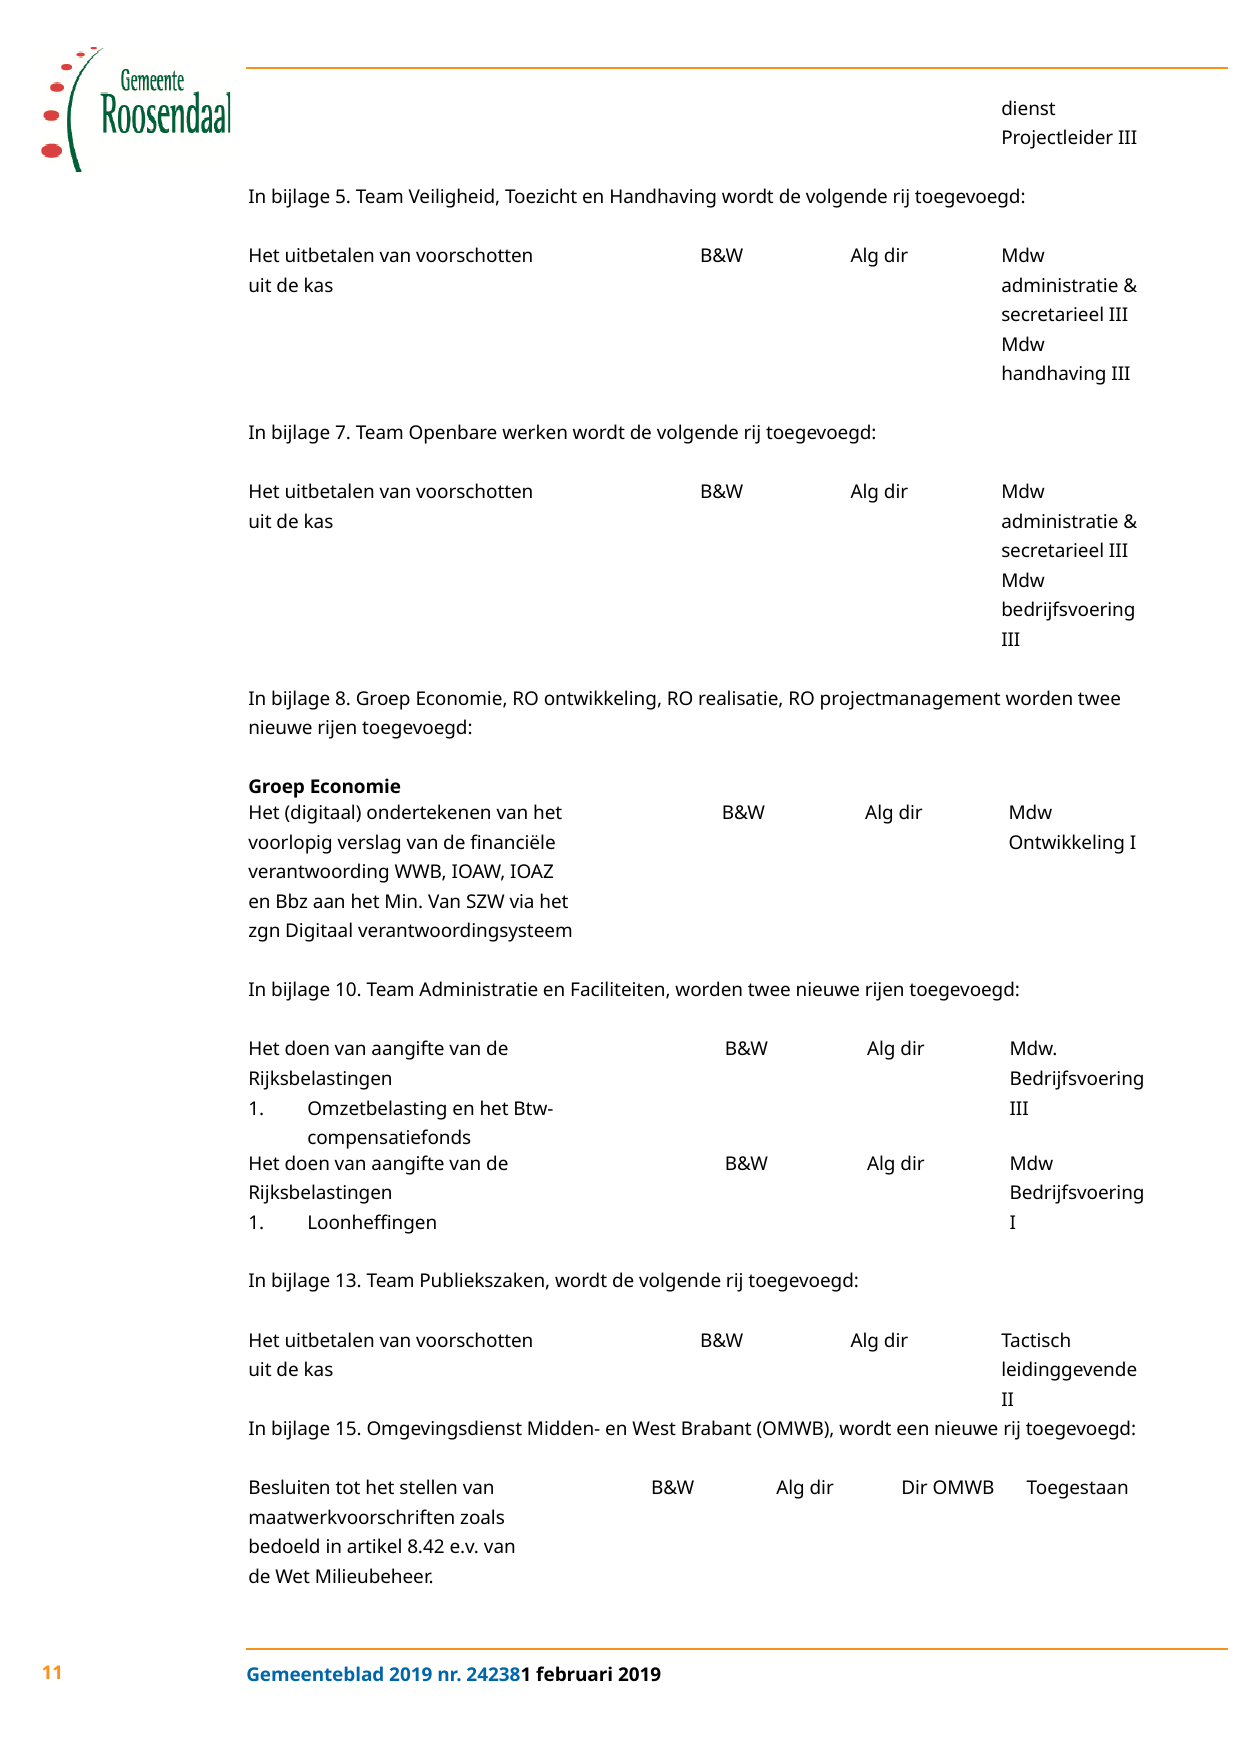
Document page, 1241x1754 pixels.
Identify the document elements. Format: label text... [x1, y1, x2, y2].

table_header Alg dir [776, 1474, 901, 1589]
table_header B&W [725, 1036, 867, 1150]
table_cell Mdw Ontwikkeling I [1008, 799, 1152, 943]
table_cell Alg dir [865, 799, 1008, 943]
table_header Alg dir [867, 1036, 1009, 1150]
table_cell [582, 1150, 724, 1235]
text In bijlage 7. Team Openbare werken wordt de volgende rij toegevoegd: [248, 419, 1152, 445]
table_header Tactisch leidinggevende II [1001, 1327, 1152, 1412]
table_header Groep Economie [248, 774, 578, 799]
table_header [865, 774, 1008, 799]
text In bijlage 8. Groep Economie, RO ontwikkeling, RO realisatie, RO projectmanagement worden twee nieuwe rijen toegevoegd: [248, 685, 1152, 740]
table_header Het uitbetalen van voorschotten uit de kas [248, 478, 549, 652]
table_header B&W [651, 1474, 776, 1589]
table_header [857, 95, 1001, 150]
table_header [712, 95, 857, 150]
table_header [549, 242, 700, 386]
table_header [1008, 774, 1152, 799]
table_header [526, 1474, 651, 1589]
text In bijlage 5. Team Veiligheid, Toezicht en Handhaving wordt de volgende rij toegevoegd: [248, 183, 1152, 209]
table_header [722, 774, 865, 799]
table_cell Mdw Bedrijfsvoering I [1009, 1150, 1152, 1235]
picture [41, 47, 231, 172]
table_header Alg dir [850, 1327, 1001, 1412]
table_header [248, 95, 568, 150]
table_header Het uitbetalen van voorschotten uit de kas [248, 242, 549, 386]
text In bijlage 15. Omgevingsdienst Midden- en West Brabant (OMWB), wordt een nieuwe rij toegevoegd: [248, 1415, 1152, 1441]
table_header Mdw administratie & secretarieel III Mdw handhaving III [1001, 242, 1152, 386]
table_header Mdw. Bedrijfsvoering III [1009, 1036, 1152, 1150]
table_header Alg dir [850, 242, 1001, 386]
table_cell B&W [722, 799, 865, 943]
text In bijlage 13. Team Publiekszaken, wordt de volgende rij toegevoegd: [248, 1268, 1152, 1293]
table_cell Het (digitaal) ondertekenen van het voorlopig verslag van de financiële verantwoording WWB, IOAW, IOAZ en Bbz aan het Min. Van SZW via het zgn Digitaal verantwoordingsysteem [248, 799, 578, 943]
table_header Het doen van aangifte van de Rijksbelastingen Omzetbelasting en het Btw-compensatiefonds [248, 1036, 582, 1150]
table_header Mdw administratie & secretarieel III Mdw bedrijfsvoering III [1001, 478, 1152, 652]
table_header [582, 1036, 724, 1150]
table_header [549, 1327, 700, 1412]
table_cell [578, 799, 722, 943]
table_header [578, 774, 722, 799]
table_cell Alg dir [867, 1150, 1009, 1235]
table_header B&W [700, 478, 850, 652]
table_header Alg dir [850, 478, 1001, 652]
table_header Het uitbetalen van voorschotten uit de kas [248, 1327, 549, 1412]
table_cell Het doen van aangifte van de Rijksbelastingen Loonheffingen [248, 1150, 582, 1235]
table_header [568, 95, 712, 150]
table_header Besluiten tot het stellen van maatwerkvoorschriften zoals bedoeld in artikel 8.42 e.v. van de Wet Milieubeheer. [248, 1474, 526, 1589]
text In bijlage 10. Team Administratie en Faciliteiten, worden twee nieuwe rijen toegevoegd: [248, 976, 1152, 1002]
table_header Toegestaan [1026, 1474, 1152, 1589]
table_header B&W [700, 1327, 850, 1412]
table_header B&W [700, 242, 850, 386]
table_cell B&W [725, 1150, 867, 1235]
table_header dienst Projectleider III [1001, 95, 1152, 150]
table_header Dir OMWB [901, 1474, 1026, 1589]
table_header [549, 478, 700, 652]
